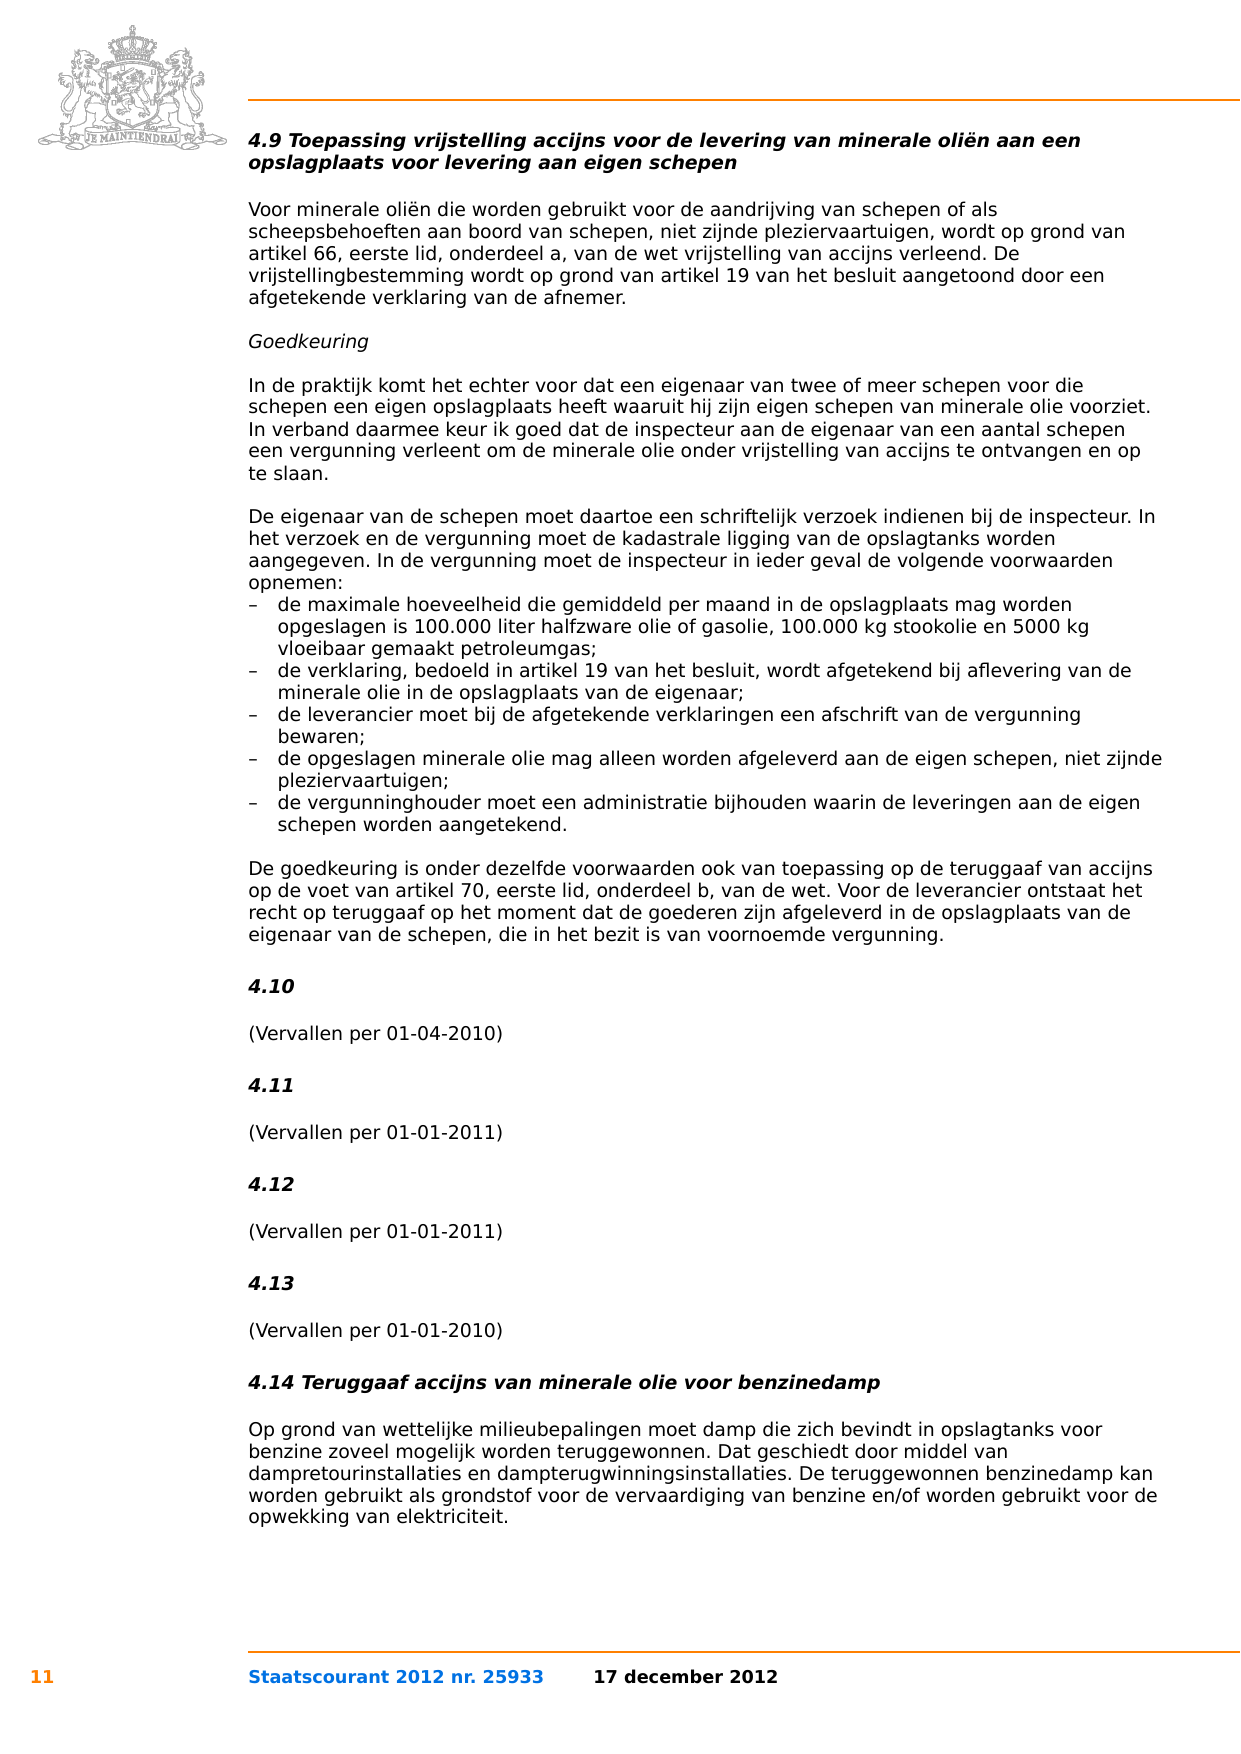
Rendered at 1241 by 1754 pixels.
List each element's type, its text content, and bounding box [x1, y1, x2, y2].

subtitle 4.10 [248, 976, 1163, 998]
subtitle 4.12 [248, 1174, 1163, 1196]
subtitle Goedkeuring [248, 331, 1163, 353]
text (Vervallen per 01-04-2010) [248, 1023, 1163, 1045]
subtitle 4.14 Teruggaaf accijns van minerale olie voor benzinedamp [248, 1372, 1163, 1393]
text Voor minerale oliën die worden gebruikt voor de aandrijving van schepen of als scheepsbehoeften aan boord van schepen, niet zijnde pleziervaartuigen, wordt op grond van artikel 66, eerste lid, onderdeel a, van de wet vrijstelling van accijns verleend. De vrijstellingbestemming wordt op grond van artikel 19 van het besluit aangetoond door een afgetekende verklaring van de afnemer. [248, 199, 1163, 309]
text – de verklaring, bedoeld in artikel 19 van het besluit, wordt afgetekend bij aflevering van de minerale olie in de opslagplaats van de eigenaar; [248, 660, 1163, 704]
subtitle 4.13 [248, 1273, 1163, 1294]
subtitle 4.9 Toepassing vrijstelling accijns voor de levering van minerale oliën aan een opslagplaats voor levering aan eigen schepen [248, 130, 1163, 174]
text (Vervallen per 01-01-2011) [248, 1122, 1163, 1144]
text De eigenaar van de schepen moet daartoe een schriftelijk verzoek indienen bij de inspecteur. In het verzoek en de vergunning moet de kadastrale ligging van de opslagtanks worden aangegeven. In de vergunning moet de inspecteur in ieder geval de volgende voorwaarden opnemen: [248, 506, 1163, 594]
text – de opgeslagen minerale olie mag alleen worden afgeleverd aan de eigen schepen, niet zijnde pleziervaartuigen; [248, 748, 1163, 792]
text In de praktijk komt het echter voor dat een eigenaar van twee of meer schepen voor die schepen een eigen opslagplaats heeft waaruit hij zijn eigen schepen van minerale olie voorziet. [248, 374, 1163, 418]
text (Vervallen per 01-01-2010) [248, 1319, 1163, 1342]
text – de vergunninghouder moet een administratie bijhouden waarin de leveringen aan de eigen schepen worden aangetekend. [248, 792, 1163, 836]
text – de leverancier moet bij de afgetekende verklaringen een afschrift van de vergunning bewaren; [248, 704, 1163, 748]
subtitle 4.11 [248, 1075, 1163, 1097]
text In verband daarmee keur ik goed dat de inspecteur aan de eigenaar van een aantal schepen een vergunning verleent om de minerale olie onder vrijstelling van accijns te ontvangen en op te slaan. [248, 418, 1163, 484]
text Op grond van wettelijke milieubepalingen moet damp die zich bevindt in opslagtanks voor benzine zoveel mogelijk worden teruggewonnen. Dat geschiedt door middel van dampretourinstallaties en dampterugwinningsinstallaties. De teruggewonnen benzinedamp kan worden gebruikt als grondstof voor de vervaardiging van benzine en/of worden gebruikt voor de opwekking van elektriciteit. [248, 1418, 1163, 1528]
text – de maximale hoeveelheid die gemiddeld per maand in de opslagplaats mag worden opgeslagen is 100.000 liter halfzware olie of gasolie, 100.000 kg stookolie en 5000 kg vloeibaar gemaakt petroleumgas; [248, 594, 1163, 660]
picture [38, 25, 227, 150]
text De goedkeuring is onder dezelfde voorwaarden ook van toepassing op de teruggaaf van accijns op de voet van artikel 70, eerste lid, onderdeel b, van de wet. Voor de leverancier ontstaat het recht op teruggaaf op het moment dat de goederen zijn afgeleverd in de opslagplaats van de eigenaar van de schepen, die in het bezit is van voornoemde vergunning. [248, 858, 1163, 946]
text (Vervallen per 01-01-2011) [248, 1221, 1163, 1243]
